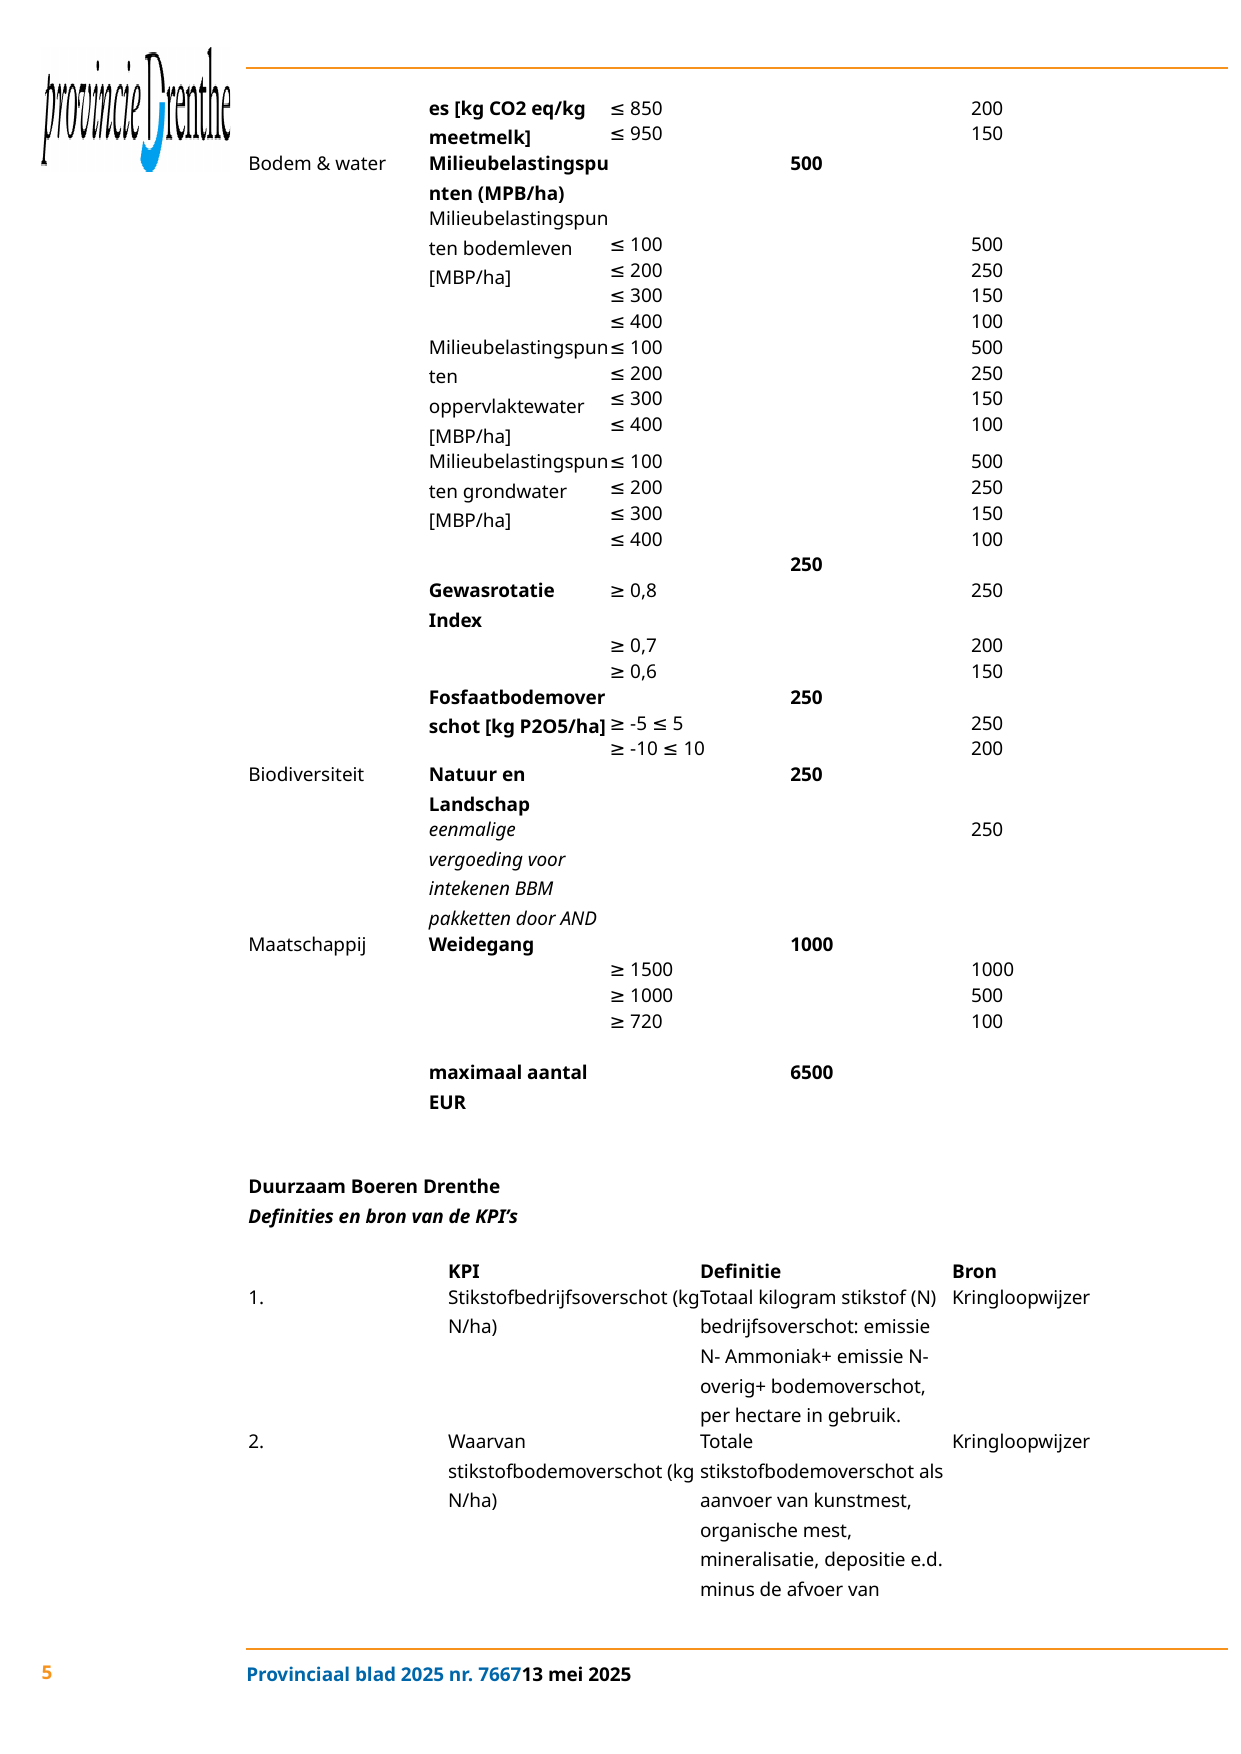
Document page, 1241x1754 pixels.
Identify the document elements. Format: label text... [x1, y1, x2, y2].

table_cell 500 [971, 983, 1152, 1008]
table_cell Biodiversiteit [248, 761, 429, 931]
table_cell Milieubelastingspunten grondwater [MBP/ha] [429, 449, 609, 551]
table_cell 1. [248, 1284, 448, 1428]
table_header [248, 1233, 448, 1258]
table_cell ≥ 0,6 [609, 658, 790, 684]
table_cell Gewasrotatie Index [429, 577, 609, 632]
table_cell 250 [790, 761, 971, 816]
table_cell [971, 551, 1152, 577]
table_cell ≤ 100 [609, 231, 790, 257]
table_cell [971, 842, 1152, 931]
table_cell [790, 735, 971, 761]
table_cell [790, 500, 971, 526]
table_cell [248, 551, 429, 577]
table_cell ≥ 1500 [609, 957, 790, 982]
table_cell 200 [971, 735, 1152, 761]
table_cell [971, 1115, 1152, 1141]
text Definities en bron van de KPI’s [248, 1203, 1152, 1229]
table_cell [790, 95, 971, 121]
table_cell 100 [971, 411, 1152, 448]
table_cell 250 [971, 474, 1152, 500]
table_cell 250 [971, 360, 1152, 386]
table_cell [248, 360, 429, 386]
table_cell [429, 658, 609, 684]
table_cell [429, 1034, 609, 1059]
table_cell 6500 [790, 1060, 971, 1115]
table_cell [248, 257, 429, 283]
table_cell Definitie [700, 1259, 952, 1284]
table_cell [609, 1115, 790, 1141]
table_cell [790, 308, 971, 334]
table_cell [790, 658, 971, 684]
table_cell [429, 551, 609, 577]
table_cell [790, 121, 971, 150]
table_cell [248, 1259, 448, 1284]
table_cell 200 [971, 633, 1152, 658]
table_cell Fosfaatbodemoverschot [kg P2O5/ha] [429, 684, 609, 761]
table_cell [429, 1115, 609, 1141]
table_cell Bodem & water [248, 150, 429, 205]
table_cell 500 [790, 150, 971, 205]
table_cell [790, 474, 971, 500]
table_cell [790, 957, 971, 982]
table_cell 2. [248, 1428, 448, 1602]
table_header [448, 1233, 700, 1258]
table_cell ≤ 100 [609, 449, 790, 474]
table_cell ≤ 400 [609, 308, 790, 334]
table_cell ≤ 300 [609, 386, 790, 411]
table_cell 150 [971, 658, 1152, 684]
table_cell ≥ 720 [609, 1008, 790, 1034]
table_cell [248, 1115, 429, 1141]
table_cell [609, 684, 790, 710]
table_cell [248, 474, 429, 500]
table_cell 200 [971, 95, 1152, 121]
table_cell [790, 633, 971, 658]
table_cell ≥ -5 ≤ 5 [609, 710, 790, 735]
table_cell [248, 411, 429, 448]
table_cell [790, 386, 971, 411]
table_cell Stikstofbedrijfsoverschot (kg N/ha) [448, 1284, 700, 1428]
table_cell 100 [971, 1008, 1152, 1034]
table_cell [248, 308, 429, 334]
table_cell 500 [971, 449, 1152, 474]
table_cell [790, 449, 971, 474]
table_cell eenmalige vergoeding voor intekenen BBM pakketten door AND [429, 816, 609, 931]
table_cell [248, 735, 429, 761]
table_cell 250 [790, 684, 971, 710]
table_cell [790, 526, 971, 551]
table_cell [248, 658, 429, 684]
table_cell 100 [971, 526, 1152, 551]
table_cell [790, 257, 971, 283]
table_cell KPI [448, 1259, 700, 1284]
table_cell Weidegang [429, 931, 609, 1034]
table_cell [790, 577, 971, 632]
table_cell Totale stikstofbodemoverschot als aanvoer van kunstmest, organische mest, mineralisatie, depositie e.d. minus de afvoer van [700, 1428, 952, 1602]
table_cell Natuur en Landschap [429, 761, 609, 816]
table_cell 250 [971, 710, 1152, 735]
table_cell [790, 842, 971, 931]
table_cell [248, 449, 429, 474]
table_cell 500 [971, 231, 1152, 257]
table_cell [790, 1034, 971, 1059]
table_cell Waarvan stikstofbodemoverschot (kg N/ha) [448, 1428, 700, 1602]
table_cell [609, 761, 790, 816]
table_cell [609, 551, 790, 577]
table_cell [790, 816, 971, 842]
table_cell ≥ -10 ≤ 10 [609, 735, 790, 761]
table_cell 150 [971, 121, 1152, 150]
table_cell [248, 205, 429, 231]
table_cell [429, 633, 609, 658]
table_cell [790, 1115, 971, 1141]
table_cell [971, 150, 1152, 205]
table_cell maximaal aantal EUR [429, 1060, 609, 1115]
table_cell Milieubelastingspunten (MPB/ha) [429, 150, 609, 205]
table_cell ≤ 200 [609, 360, 790, 386]
table_cell [248, 526, 429, 551]
table_cell ≥ 0,7 [609, 633, 790, 658]
table_cell 150 [971, 386, 1152, 411]
table_cell [971, 1060, 1152, 1115]
table_cell [971, 684, 1152, 710]
table_cell [248, 386, 429, 411]
text Duurzaam Boeren Drenthe [248, 1173, 1152, 1199]
table_cell [790, 983, 971, 1008]
table_cell ≤ 950 [609, 121, 790, 150]
table_cell [790, 334, 971, 360]
table_cell [790, 283, 971, 308]
table_cell Milieubelastingspunten oppervlaktewater [MBP/ha] [429, 334, 609, 448]
table_cell [790, 360, 971, 386]
table_cell 500 [971, 334, 1152, 360]
table_cell ≤ 300 [609, 283, 790, 308]
table_cell 1000 [971, 957, 1152, 982]
table_cell ≤ 400 [609, 526, 790, 551]
table_cell [248, 577, 429, 632]
table_cell [609, 205, 790, 231]
table_cell Kringloopwijzer [952, 1284, 1152, 1428]
table_cell [971, 931, 1152, 957]
table_cell [790, 411, 971, 448]
table_cell es [kg CO2 eq/kg meetmelk] [429, 95, 609, 150]
table_cell Milieubelastingspunten bodemleven [MBP/ha] [429, 205, 609, 334]
table_cell [971, 761, 1152, 816]
picture [41, 47, 231, 172]
table_cell [790, 1008, 971, 1034]
table_cell ≥ 0,8 [609, 577, 790, 632]
table_cell ≤ 300 [609, 500, 790, 526]
table_cell [248, 231, 429, 257]
table_cell [248, 684, 429, 710]
table_cell [971, 1034, 1152, 1059]
table_cell [248, 633, 429, 658]
table_cell Kringloopwijzer [952, 1428, 1152, 1602]
table_cell [971, 205, 1152, 231]
table_cell [248, 1060, 429, 1115]
table_cell ≥ 1000 [609, 983, 790, 1008]
table_cell 150 [971, 283, 1152, 308]
table_cell [609, 842, 790, 931]
table_cell [248, 283, 429, 308]
table_cell [248, 95, 429, 150]
table_cell 150 [971, 500, 1152, 526]
table_cell 250 [790, 551, 971, 577]
table_cell [248, 1034, 429, 1059]
table_cell ≤ 200 [609, 257, 790, 283]
table_cell ≤ 100 [609, 334, 790, 360]
table_cell [790, 205, 971, 231]
table_cell 100 [971, 308, 1152, 334]
table_cell 250 [971, 257, 1152, 283]
table_cell Maatschappij [248, 931, 429, 1034]
table_cell [248, 334, 429, 360]
table_cell 250 [971, 577, 1152, 632]
table_cell [248, 710, 429, 735]
table_header [700, 1233, 952, 1258]
table_cell [790, 710, 971, 735]
table_cell ≤ 400 [609, 411, 790, 448]
table_header [952, 1233, 1152, 1258]
table_cell [248, 500, 429, 526]
table_cell [609, 1034, 790, 1059]
table_cell 1000 [790, 931, 971, 957]
table_cell Bron [952, 1259, 1152, 1284]
table_cell [609, 1060, 790, 1115]
table_cell ≤ 850 [609, 95, 790, 121]
table_cell [609, 150, 790, 205]
table_cell [609, 816, 790, 842]
table_cell [609, 931, 790, 957]
table_cell 250 [971, 816, 1152, 842]
table_cell [790, 231, 971, 257]
table_cell Totaal kilogram stikstof (N) bedrijfsoverschot: emissie N- Ammoniak+ emissie N- overig+ bodemoverschot, per hectare in gebruik. [700, 1284, 952, 1428]
table_cell ≤ 200 [609, 474, 790, 500]
